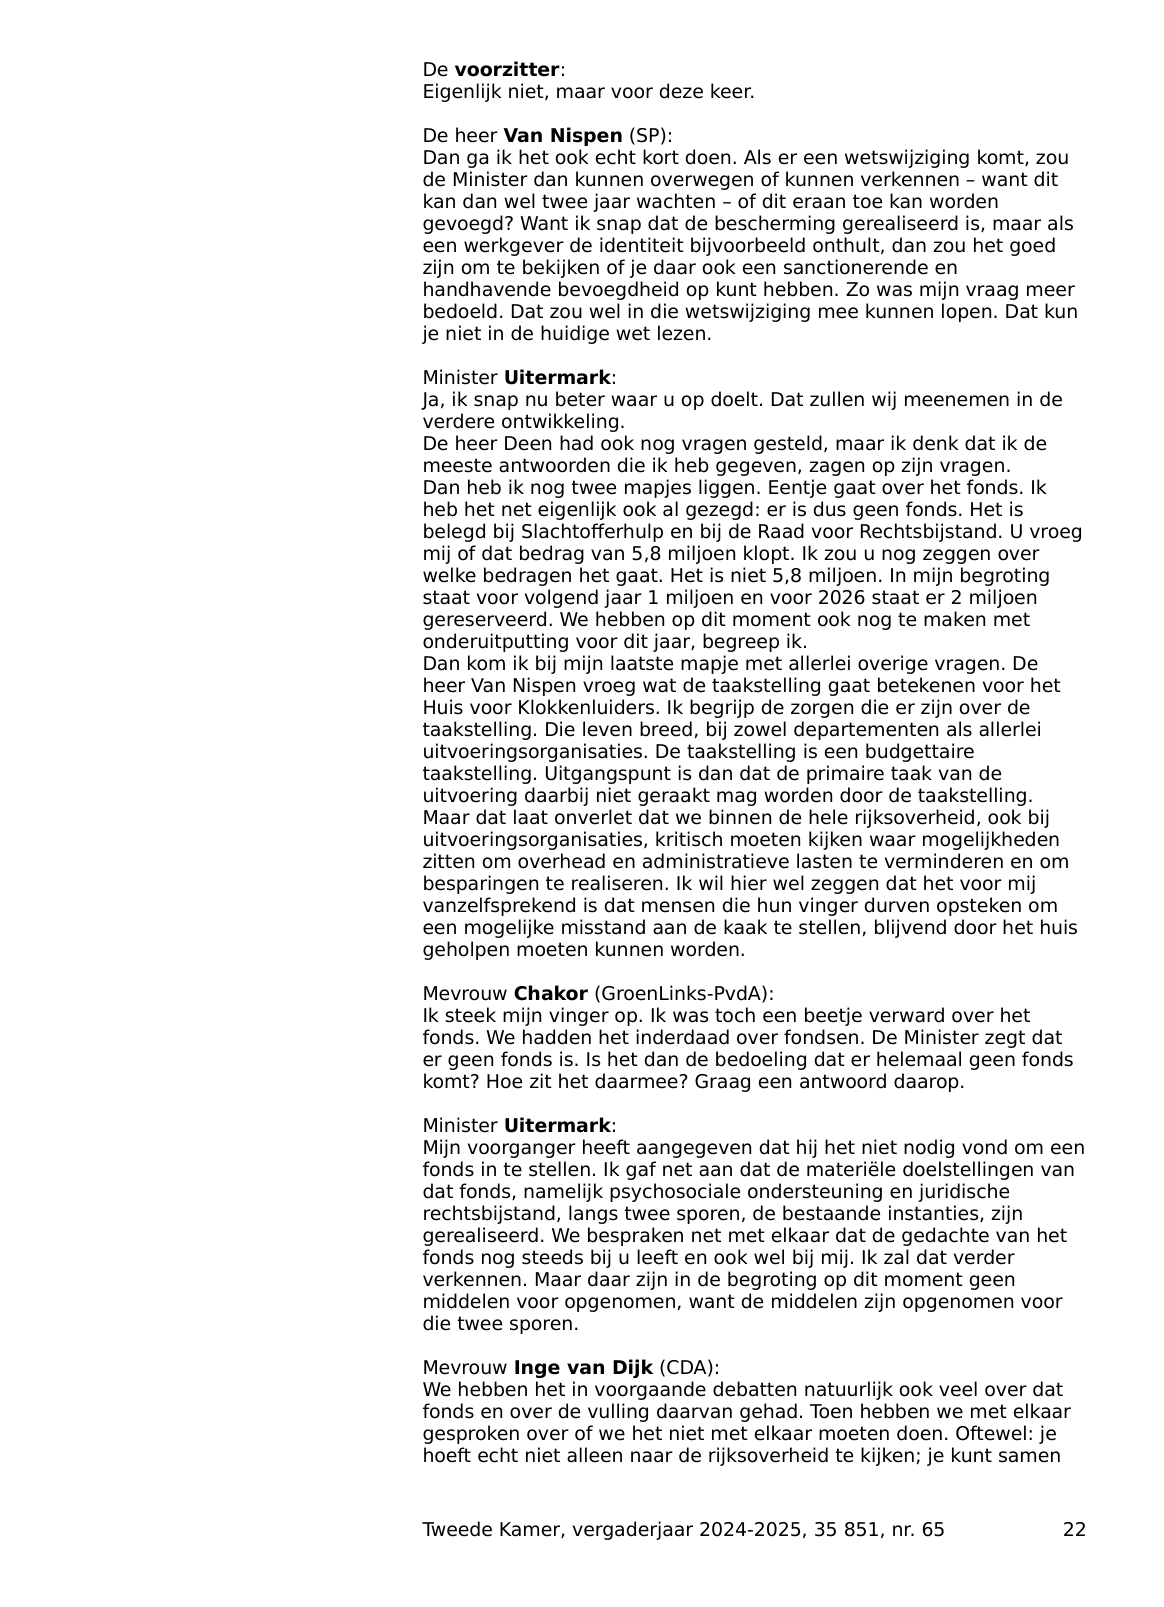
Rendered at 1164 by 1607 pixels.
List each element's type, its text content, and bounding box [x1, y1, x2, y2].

text We hebben het in voorgaande debatten natuurlijk ook veel over dat fonds en over de vulling daarvan gehad. Toen hebben we met elkaar gesproken over of we het niet met elkaar moeten doen. Oftewel: je hoeft echt niet alleen naar de rijksoverheid te kijken; je kunt samen [422, 1379, 1087, 1467]
text Mijn voorganger heeft aangegeven dat hij het niet nodig vond om een fonds in te stellen. Ik gaf net aan dat de materiële doelstellingen van dat fonds, namelijk psychosociale ondersteuning en juridische rechtsbijstand, langs twee sporen, de bestaande instanties, zijn gerealiseerd. We bespraken net met elkaar dat de gedachte van het fonds nog steeds bij u leeft en ook wel bij mij. Ik zal dat verder verkennen. Maar daar zijn in de begroting op dit moment geen middelen voor opgenomen, want de middelen zijn opgenomen voor die twee sporen. [422, 1137, 1087, 1335]
text Mevrouw Chakor (GroenLinks-PvdA): [422, 983, 1087, 1005]
text Mevrouw Inge van Dijk (CDA): [422, 1357, 1087, 1379]
text Eigenlijk niet, maar voor deze keer. [422, 81, 1087, 103]
text Dan heb ik nog twee mapjes liggen. Eentje gaat over het fonds. Ik heb het net eigenlijk ook al gezegd: er is dus geen fonds. Het is belegd bij Slachtofferhulp en bij de Raad voor Rechtsbijstand. U vroeg mij of dat bedrag van 5,8 miljoen klopt. Ik zou u nog zeggen over welke bedragen het gaat. Het is niet 5,8 miljoen. In mijn begroting staat voor volgend jaar 1 miljoen en voor 2026 staat er 2 miljoen gereserveerd. We hebben op dit moment ook nog te maken met onderuitputting voor dit jaar, begreep ik. [422, 477, 1087, 653]
text Ik steek mijn vinger op. Ik was toch een beetje verward over het fonds. We hadden het inderdaad over fondsen. De Minister zegt dat er geen fonds is. Is het dan de bedoeling dat er helemaal geen fonds komt? Hoe zit het daarmee? Graag een antwoord daarop. [422, 1005, 1087, 1093]
text Dan kom ik bij mijn laatste mapje met allerlei overige vragen. De heer Van Nispen vroeg wat de taakstelling gaat betekenen voor het Huis voor Klokkenluiders. Ik begrijp de zorgen die er zijn over de taakstelling. Die leven breed, bij zowel departementen als allerlei uitvoeringsorganisaties. De taakstelling is een budgettaire taakstelling. Uitgangspunt is dan dat de primaire taak van de uitvoering daarbij niet geraakt mag worden door de taakstelling. Maar dat laat onverlet dat we binnen de hele rijksoverheid, ook bij uitvoeringsorganisaties, kritisch moeten kijken waar mogelijkheden zitten om overhead en administratieve lasten te verminderen en om besparingen te realiseren. Ik wil hier wel zeggen dat het voor mij vanzelfsprekend is dat mensen die hun vinger durven opsteken om een mogelijke misstand aan de kaak te stellen, blijvend door het huis geholpen moeten kunnen worden. [422, 653, 1087, 961]
text Dan ga ik het ook echt kort doen. Als er een wetswijziging komt, zou de Minister dan kunnen overwegen of kunnen verkennen – want dit kan dan wel twee jaar wachten – of dit eraan toe kan worden gevoegd? Want ik snap dat de bescherming gerealiseerd is, maar als een werkgever de identiteit bijvoorbeeld onthult, dan zou het goed zijn om te bekijken of je daar ook een sanctionerende en handhavende bevoegdheid op kunt hebben. Zo was mijn vraag meer bedoeld. Dat zou wel in die wetswijziging mee kunnen lopen. Dat kun je niet in de huidige wet lezen. [422, 147, 1087, 345]
text De voorzitter: [422, 59, 1087, 81]
text De heer Deen had ook nog vragen gesteld, maar ik denk dat ik de meeste antwoorden die ik heb gegeven, zagen op zijn vragen. [422, 433, 1087, 477]
text Minister Uitermark: [422, 367, 1087, 389]
text Minister Uitermark: [422, 1115, 1087, 1137]
text Ja, ik snap nu beter waar u op doelt. Dat zullen wij meenemen in de verdere ontwikkeling. [422, 389, 1087, 433]
text De heer Van Nispen (SP): [422, 125, 1087, 147]
